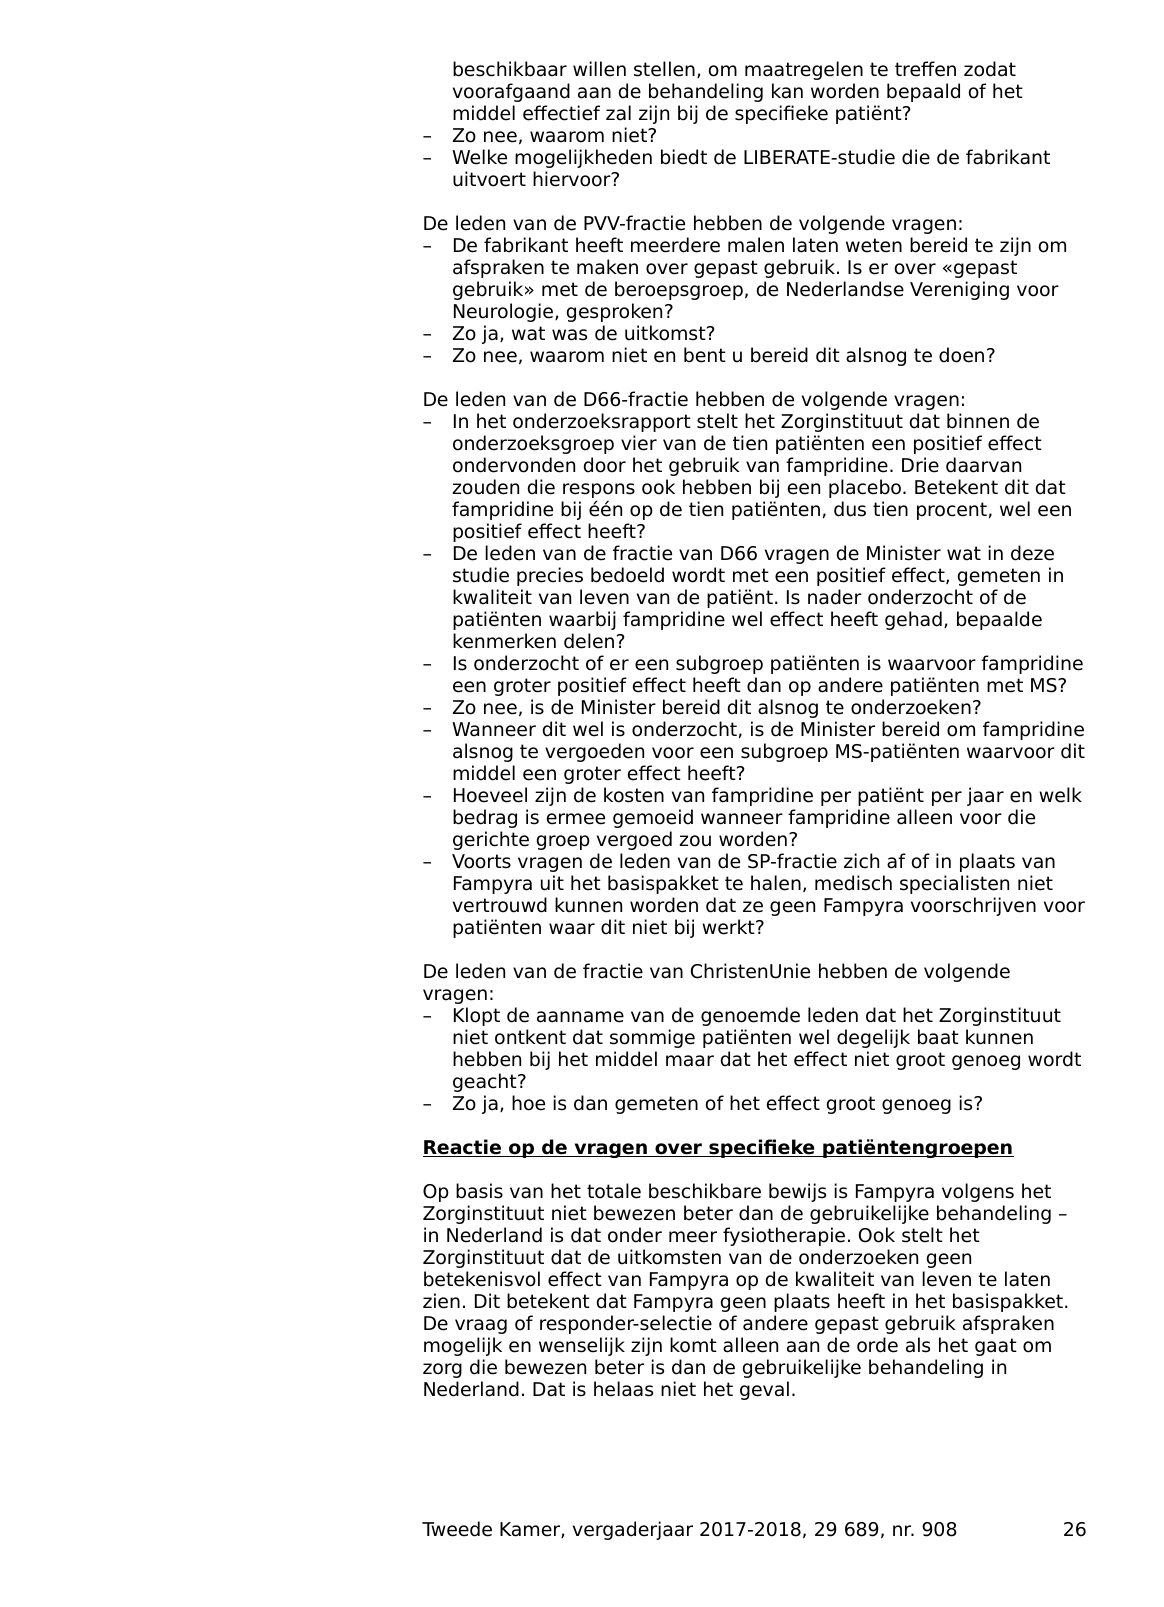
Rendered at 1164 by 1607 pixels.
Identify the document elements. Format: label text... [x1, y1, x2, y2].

text – Zo ja, hoe is dan gemeten of het effect groot genoeg is? [422, 1093, 1087, 1115]
text – Is onderzocht of er een subgroep patiënten is waarvoor fampridine een groter positief effect heeft dan op andere patiënten met MS? [422, 653, 1087, 697]
text De leden van de D66-fractie hebben de volgende vragen: [422, 389, 1087, 411]
text – Voorts vragen de leden van de SP-fractie zich af of in plaats van Fampyra uit het basispakket te halen, medisch specialisten niet vertrouwd kunnen worden dat ze geen Fampyra voorschrijven voor patiënten waar dit niet bij werkt? [422, 851, 1087, 939]
text – Klopt de aanname van de genoemde leden dat het Zorginstituut niet ontkent dat sommige patiënten wel degelijk baat kunnen hebben bij het middel maar dat het effect niet groot genoeg wordt geacht? [422, 1005, 1087, 1093]
text – In het onderzoeksrapport stelt het Zorginstituut dat binnen de onderzoeksgroep vier van de tien patiënten een positief effect ondervonden door het gebruik van fampridine. Drie daarvan zouden die respons ook hebben bij een placebo. Betekent dit dat fampridine bij één op de tien patiënten, dus tien procent, wel een positief effect heeft? [422, 411, 1087, 543]
text – De leden van de fractie van D66 vragen de Minister wat in deze studie precies bedoeld wordt met een positief effect, gemeten in kwaliteit van leven van de patiënt. Is nader onderzocht of de patiënten waarbij fampridine wel effect heeft gehad, bepaalde kenmerken delen? [422, 543, 1087, 653]
text De leden van de PVV-fractie hebben de volgende vragen: [422, 213, 1087, 235]
text Op basis van het totale beschikbare bewijs is Fampyra volgens het Zorginstituut niet bewezen beter dan de gebruikelijke behandeling – in Nederland is dat onder meer fysiotherapie. Ook stelt het Zorginstituut dat de uitkomsten van de onderzoeken geen betekenisvol effect van Fampyra op de kwaliteit van leven te laten zien. Dit betekent dat Fampyra geen plaats heeft in het basispakket. De vraag of responder-selectie of andere gepast gebruik afspraken mogelijk en wenselijk zijn komt alleen aan de orde als het gaat om zorg die bewezen beter is dan de gebruikelijke behandeling in Nederland. Dat is helaas niet het geval. [422, 1181, 1087, 1401]
text – Zo nee, is de Minister bereid dit alsnog te onderzoeken? [422, 697, 1087, 719]
text De leden van de fractie van ChristenUnie hebben de volgende vragen: [422, 961, 1087, 1005]
text – Hoeveel zijn de kosten van fampridine per patiënt per jaar en welk bedrag is ermee gemoeid wanneer fampridine alleen voor die gerichte groep vergoed zou worden? [422, 785, 1087, 851]
text – Welke mogelijkheden biedt de LIBERATE-studie die de fabrikant uitvoert hiervoor? [422, 147, 1087, 191]
text – De fabrikant heeft meerdere malen laten weten bereid te zijn om afspraken te maken over gepast gebruik. Is er over «gepast gebruik» met de beroepsgroep, de Nederlandse Vereniging voor Neurologie, gesproken? [422, 235, 1087, 323]
text – Zo nee, waarom niet en bent u bereid dit alsnog te doen? [422, 345, 1087, 367]
text – Zo ja, wat was de uitkomst? [422, 323, 1087, 345]
text beschikbaar willen stellen, om maatregelen te treffen zodat voorafgaand aan de behandeling kan worden bepaald of het middel effectief zal zijn bij de specifieke patiënt? [422, 59, 1087, 125]
text – Wanneer dit wel is onderzocht, is de Minister bereid om fampridine alsnog te vergoeden voor een subgroep MS-patiënten waarvoor dit middel een groter effect heeft? [422, 719, 1087, 785]
subtitle Reactie op de vragen over specifieke patiëntengroepen [422, 1137, 1087, 1159]
text – Zo nee, waarom niet? [422, 125, 1087, 147]
